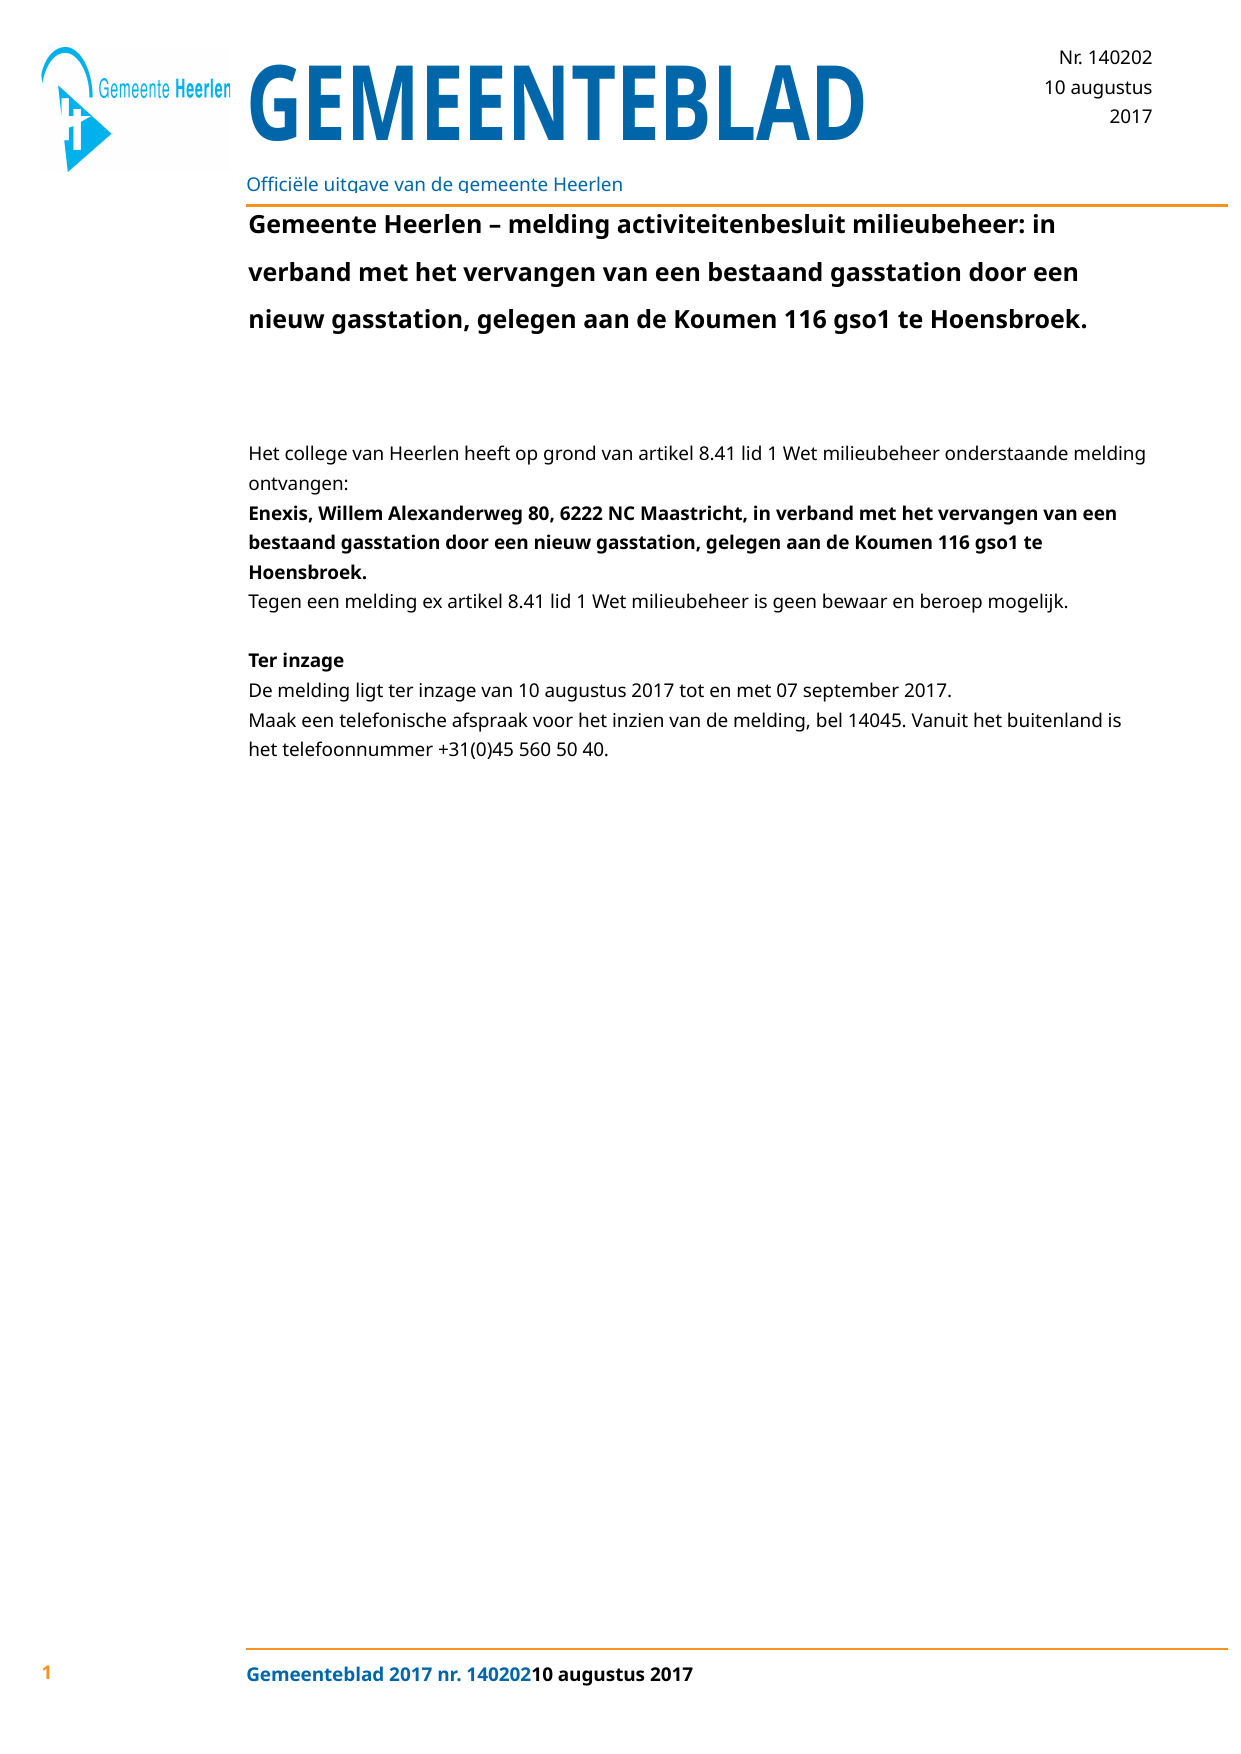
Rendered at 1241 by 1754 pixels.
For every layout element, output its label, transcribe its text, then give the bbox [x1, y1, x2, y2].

picture [41, 47, 231, 172]
text De melding ligt ter inzage van 10 augustus 2017 tot en met 07 september 2017. [248, 677, 1152, 703]
text Het college van Heerlen heeft op grond van artikel 8.41 lid 1 Wet milieubeheer onderstaande melding ontvangen: [248, 441, 1152, 496]
text Gemeente Heerlen – melding activiteitenbesluit milieubeheer: in verband met het vervangen van een bestaand gasstation door een nieuw gasstation, gelegen aan de Koumen 116 gso1 te Hoensbroek. [248, 207, 1152, 336]
text Ter inzage [248, 648, 1152, 673]
text Tegen een melding ex artikel 8.41 lid 1 Wet milieubeheer is geen bewaar en beroep mogelijk. [248, 588, 1152, 614]
text Enexis, Willem Alexanderweg 80, 6222 NC Maastricht, in verband met het vervangen van een bestaand gasstation door een nieuw gasstation, gelegen aan de Koumen 116 gso1 te Hoensbroek. [248, 500, 1152, 584]
text Maak een telefonische afspraak voor het inzien van de melding, bel 14045. Vanuit het buitenland is het telefoonnummer +31(0)45 560 50 40. [248, 707, 1152, 762]
picture [41, 47, 58, 70]
